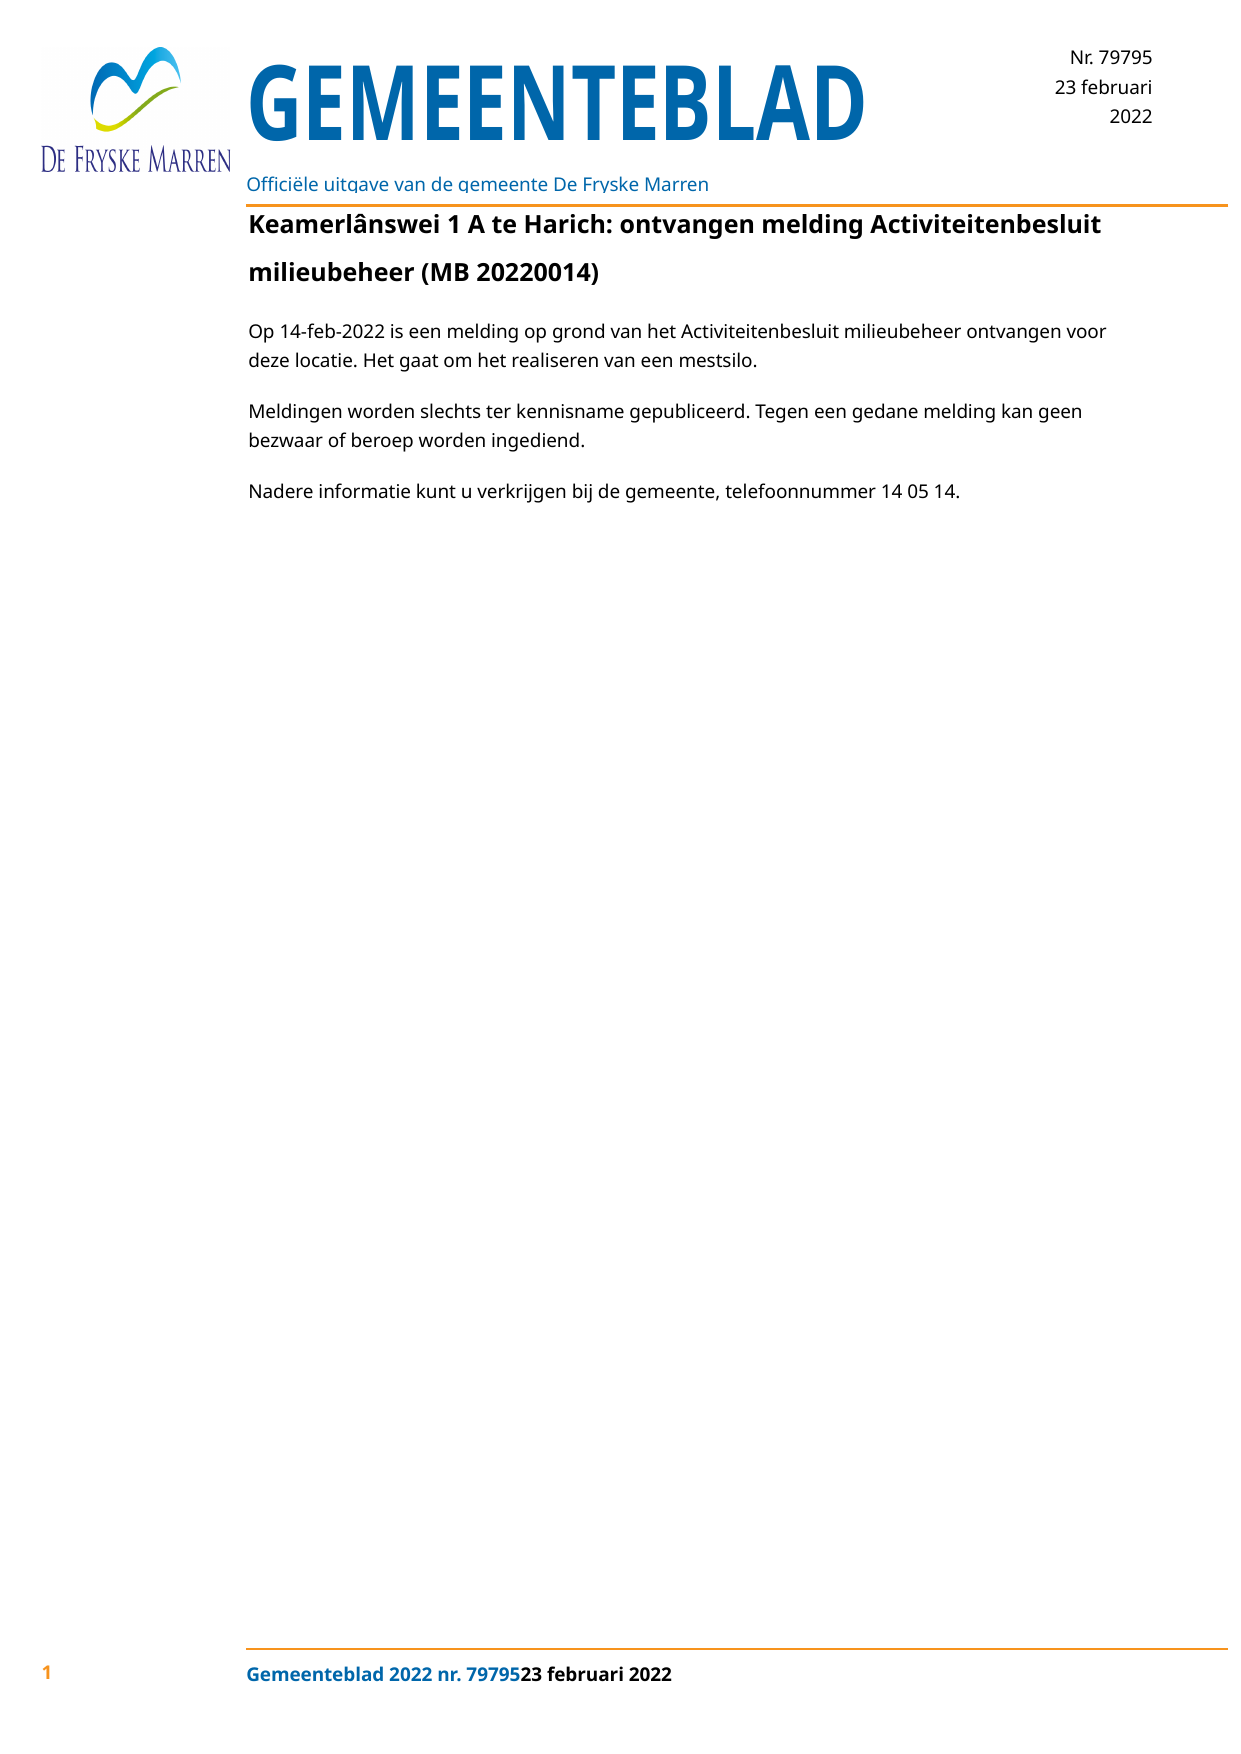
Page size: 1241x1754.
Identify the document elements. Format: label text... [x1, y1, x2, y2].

text Keamerlânswei 1 A te Harich: ontvangen melding Activiteitenbesluit milieubeheer (MB 20220014) [248, 207, 1152, 288]
text Meldingen worden slechts ter kennisname gepubliceerd. Tegen een gedane melding kan geen bezwaar of beroep worden ingediend. [248, 398, 1152, 453]
text Nadere informatie kunt u verkrijgen bij de gemeente, telefoonnummer 14 05 14. [248, 478, 1152, 504]
text Op 14-feb-2022 is een melding op grond van het Activiteitenbesluit milieubeheer ontvangen voor deze locatie. Het gaat om het realiseren van een mestsilo. [248, 318, 1152, 373]
picture [41, 47, 231, 172]
